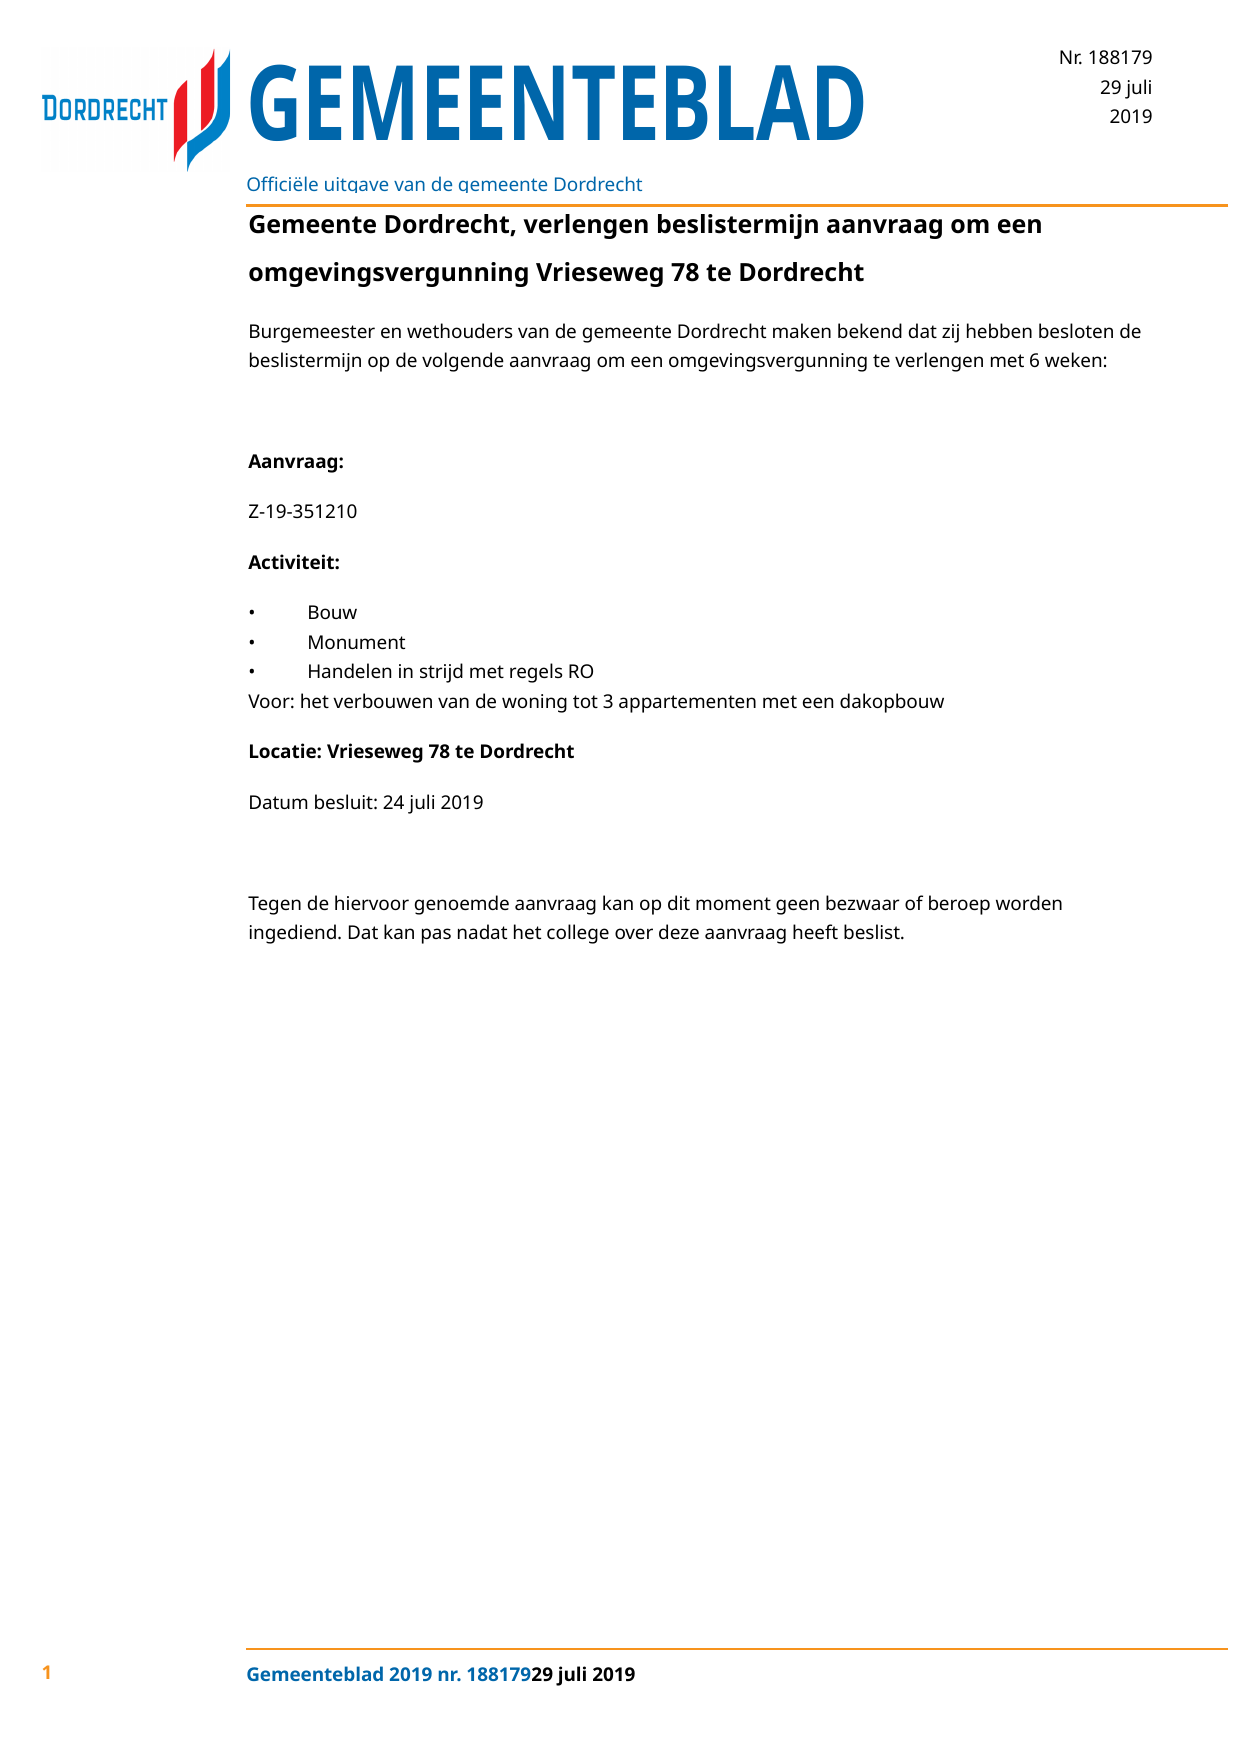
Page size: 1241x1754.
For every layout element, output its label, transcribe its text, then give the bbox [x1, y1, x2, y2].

text Gemeente Dordrecht, verlengen beslistermijn aanvraag om een omgevingsvergunning Vrieseweg 78 te Dordrecht [248, 207, 1152, 288]
picture [41, 47, 231, 172]
list Handelen in strijd met regels RO [248, 659, 1152, 684]
text Z-19-351210 [248, 499, 1152, 524]
text Voor: het verbouwen van de woning tot 3 appartementen met een dakopbouw [248, 688, 1152, 714]
list Bouw [248, 599, 1152, 625]
text Activiteit: [248, 549, 1152, 575]
list Monument [248, 629, 1152, 655]
text Aanvraag: [248, 448, 1152, 474]
text Locatie: Vrieseweg 78 te Dordrecht [248, 739, 1152, 764]
text Burgemeester en wethouders van de gemeente Dordrecht maken bekend dat zij hebben besloten de beslistermijn op de volgende aanvraag om een omgevingsvergunning te verlengen met 6 weken: [248, 318, 1152, 373]
text Datum besluit: 24 juli 2019 [248, 789, 1152, 815]
text Tegen de hiervoor genoemde aanvraag kan op dit moment geen bezwaar of beroep worden ingediend. Dat kan pas nadat het college over deze aanvraag heeft beslist. [248, 890, 1152, 945]
